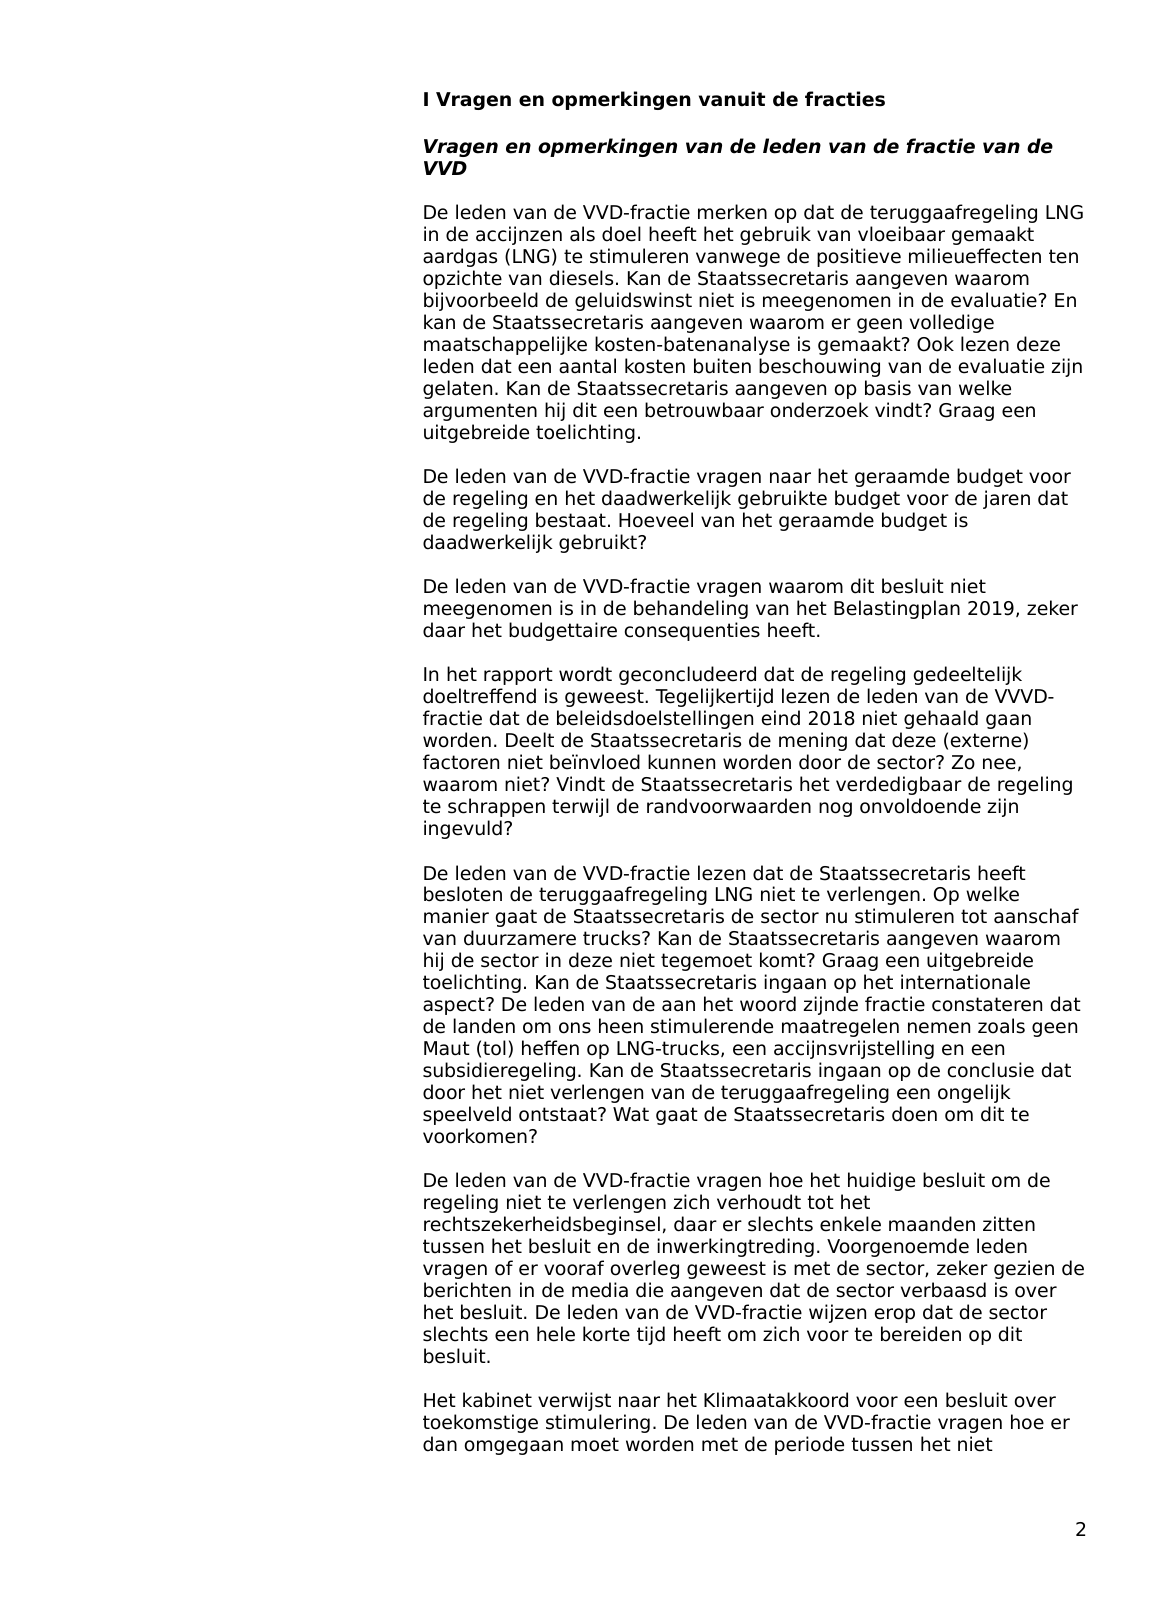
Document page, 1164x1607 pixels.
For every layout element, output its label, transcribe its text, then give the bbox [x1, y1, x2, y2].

text De leden van de VVD-fractie vragen waarom dit besluit niet meegenomen is in de behandeling van het Belastingplan 2019, zeker daar het budgettaire consequenties heeft. [422, 576, 1087, 642]
subtitle Vragen en opmerkingen van de leden van de fractie van de VVD [422, 136, 1087, 180]
subtitle I Vragen en opmerkingen vanuit de fracties [422, 89, 1087, 111]
text In het rapport wordt geconcludeerd dat de regeling gedeeltelijk doeltreffend is geweest. Tegelijkertijd lezen de leden van de VVVD-fractie dat de beleidsdoelstellingen eind 2018 niet gehaald gaan worden. Deelt de Staatssecretaris de mening dat deze (externe) factoren niet beïnvloed kunnen worden door de sector? Zo nee, waarom niet? Vindt de Staatssecretaris het verdedigbaar de regeling te schrappen terwijl de randvoorwaarden nog onvoldoende zijn ingevuld? [422, 664, 1087, 840]
text Het kabinet verwijst naar het Klimaatakkoord voor een besluit over toekomstige stimulering. De leden van de VVD-fractie vragen hoe er dan omgegaan moet worden met de periode tussen het niet [422, 1390, 1087, 1456]
text De leden van de VVD-fractie merken op dat de teruggaafregeling LNG in de accijnzen als doel heeft het gebruik van vloeibaar gemaakt aardgas (LNG) te stimuleren vanwege de positieve milieueffecten ten opzichte van diesels. Kan de Staatssecretaris aangeven waarom bijvoorbeeld de geluidswinst niet is meegenomen in de evaluatie? En kan de Staatssecretaris aangeven waarom er geen volledige maatschappelijke kosten-batenanalyse is gemaakt? Ook lezen deze leden dat een aantal kosten buiten beschouwing van de evaluatie zijn gelaten. Kan de Staatssecretaris aangeven op basis van welke argumenten hij dit een betrouwbaar onderzoek vindt? Graag een uitgebreide toelichting. [422, 202, 1087, 444]
text De leden van de VVD-fractie vragen naar het geraamde budget voor de regeling en het daadwerkelijk gebruikte budget voor de jaren dat de regeling bestaat. Hoeveel van het geraamde budget is daadwerkelijk gebruikt? [422, 466, 1087, 554]
text De leden van de VVD-fractie lezen dat de Staatssecretaris heeft besloten de teruggaafregeling LNG niet te verlengen. Op welke manier gaat de Staatssecretaris de sector nu stimuleren tot aanschaf van duurzamere trucks? Kan de Staatssecretaris aangeven waarom hij de sector in deze niet tegemoet komt? Graag een uitgebreide toelichting. Kan de Staatssecretaris ingaan op het internationale aspect? De leden van de aan het woord zijnde fractie constateren dat de landen om ons heen stimulerende maatregelen nemen zoals geen Maut (tol) heffen op LNG-trucks, een accijnsvrijstelling en een subsidieregeling. Kan de Staatssecretaris ingaan op de conclusie dat door het niet verlengen van de teruggaafregeling een ongelijk speelveld ontstaat? Wat gaat de Staatssecretaris doen om dit te voorkomen? [422, 862, 1087, 1148]
text De leden van de VVD-fractie vragen hoe het huidige besluit om de regeling niet te verlengen zich verhoudt tot het rechtszekerheidsbeginsel, daar er slechts enkele maanden zitten tussen het besluit en de inwerkingtreding. Voorgenoemde leden vragen of er vooraf overleg geweest is met de sector, zeker gezien de berichten in de media die aangeven dat de sector verbaasd is over het besluit. De leden van de VVD-fractie wijzen erop dat de sector slechts een hele korte tijd heeft om zich voor te bereiden op dit besluit. [422, 1170, 1087, 1368]
